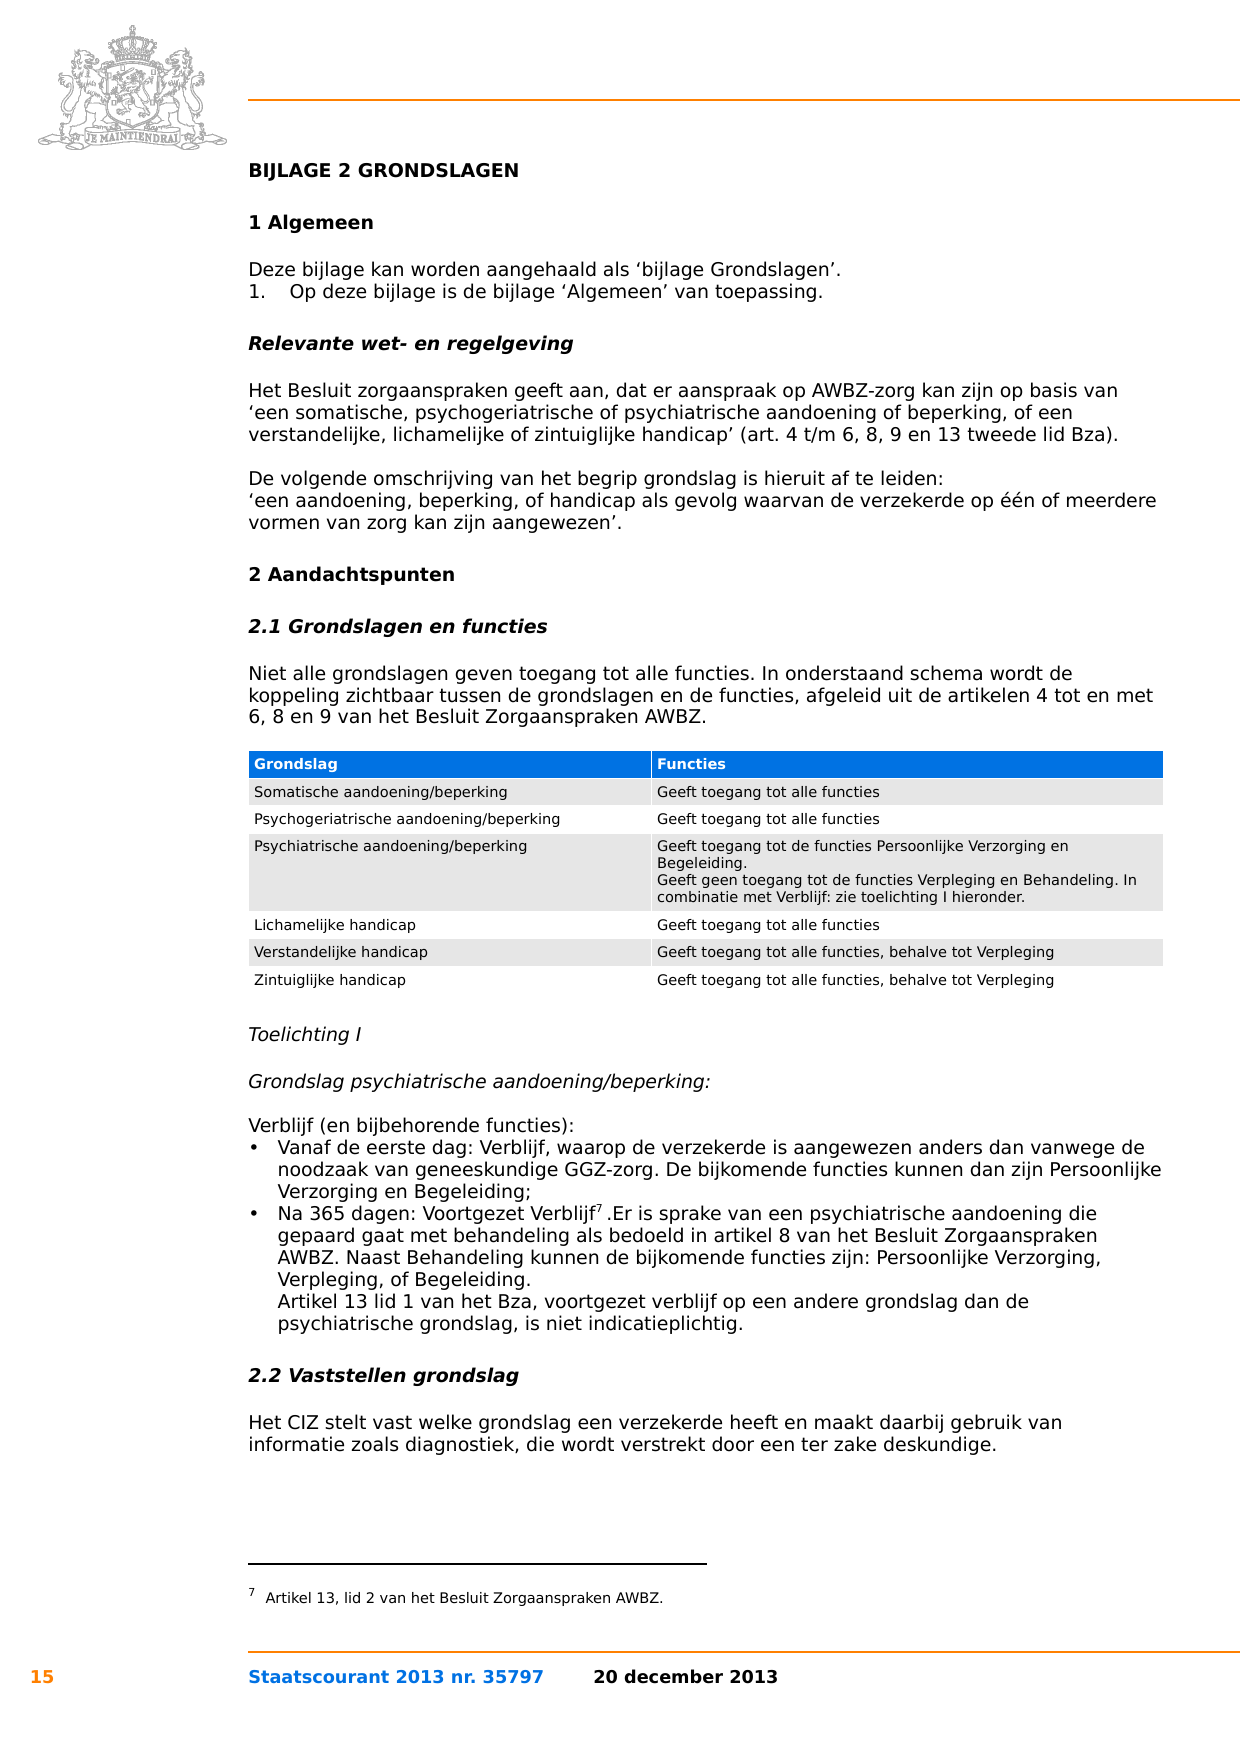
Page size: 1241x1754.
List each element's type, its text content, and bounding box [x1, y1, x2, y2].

table_cell Geeft toegang tot alle functies, behalve tot Verpleging [652, 939, 1163, 966]
table_header Functies [652, 751, 1163, 778]
table_cell Psychogeriatrische aandoening/beperking [249, 806, 651, 832]
subtitle 2.1 Grondslagen en functies [248, 616, 1163, 637]
text Deze bijlage kan worden aangehaald als ‘bijlage Grondslagen’. [248, 259, 1163, 281]
text Artikel 13, lid 2 van het Besluit Zorgaanspraken AWBZ. [248, 1586, 1163, 1608]
subtitle 2 Aandachtspunten [248, 563, 1163, 586]
text Artikel 13 lid 1 van het Bza, voortgezet verblijf op een andere grondslag dan de psychiatrische grondslag, is niet indicatieplichtig. [277, 1291, 1163, 1335]
table_header Grondslag [249, 751, 651, 778]
table_cell Geeft toegang tot alle functies [652, 912, 1163, 938]
text De volgende omschrijving van het begrip grondslag is hieruit af te leiden: [248, 468, 1163, 489]
subtitle Toelichting I [248, 1024, 1163, 1046]
subtitle BIJLAGE 2 GRONDSLAGEN [248, 160, 1163, 182]
text Verblijf (en bijbehorende functies): [248, 1115, 1163, 1137]
table_cell Somatische aandoening/beperking [249, 779, 651, 805]
text Niet alle grondslagen geven toegang tot alle functies. In onderstaand schema wordt de koppeling zichtbaar tussen de grondslagen en de functies, afgeleid uit de artikelen 4 tot en met 6, 8 en 9 van het Besluit Zorgaanspraken AWBZ. [248, 662, 1163, 728]
table_cell Geeft toegang tot de functies Persoonlijke Verzorging en Begeleiding. Geeft geen toegang tot de functies Verpleging en Behandeling. In combinatie met Verblijf: zie toelichting I hieronder. [652, 834, 1163, 911]
table_cell Geeft toegang tot alle functies [652, 806, 1163, 832]
picture [38, 25, 227, 150]
table_cell Verstandelijke handicap [249, 939, 651, 966]
table_cell Psychiatrische aandoening/beperking [249, 834, 651, 911]
text ‘een aandoening, beperking, of handicap als gevolg waarvan de verzekerde op één of meerdere vormen van zorg kan zijn aangewezen’. [248, 489, 1163, 533]
text Het Besluit zorgaanspraken geeft aan, dat er aanspraak op AWBZ-zorg kan zijn op basis van ‘een somatische, psychogeriatrische of psychiatrische aandoening of beperking, of een verstandelijke, lichamelijke of zintuiglijke handicap’ (art. 4 t/m 6, 8, 9 en 13 tweede lid Bza). [248, 380, 1163, 446]
table_cell Lichamelijke handicap [249, 912, 651, 938]
text Het CIZ stelt vast welke grondslag een verzekerde heeft en maakt daarbij gebruik van informatie zoals diagnostiek, die wordt verstrekt door een ter zake deskundige. [248, 1412, 1163, 1456]
subtitle Grondslag psychiatrische aandoening/beperking: [248, 1071, 1163, 1093]
table_cell Geeft toegang tot alle functies [652, 779, 1163, 805]
table_cell Geeft toegang tot alle functies, behalve tot Verpleging [652, 967, 1163, 993]
table_cell Zintuiglijke handicap [249, 967, 651, 993]
subtitle 2.2 Vaststellen grondslag [248, 1365, 1163, 1387]
subtitle Relevante wet- en regelgeving [248, 333, 1163, 355]
text 1. Op deze bijlage is de bijlage ‘Algemeen’ van toepassing. [248, 281, 1163, 303]
subtitle 1 Algemeen [248, 212, 1163, 234]
text • Vanaf de eerste dag: Verblijf, waarop de verzekerde is aangewezen anders dan vanwege de noodzaak van geneeskundige GGZ-zorg. De bijkomende functies kunnen dan zijn Persoonlijke Verzorging en Begeleiding; [248, 1137, 1163, 1203]
text • Na 365 dagen: Voortgezet Verblijf.Er is sprake van een psychiatrische aandoening die gepaard gaat met behandeling als bedoeld in artikel 8 van het Besluit Zorgaanspraken AWBZ. Naast Behandeling kunnen de bijkomende functies zijn: Persoonlijke Verzorging, Verpleging, of Begeleiding. [248, 1203, 1163, 1291]
